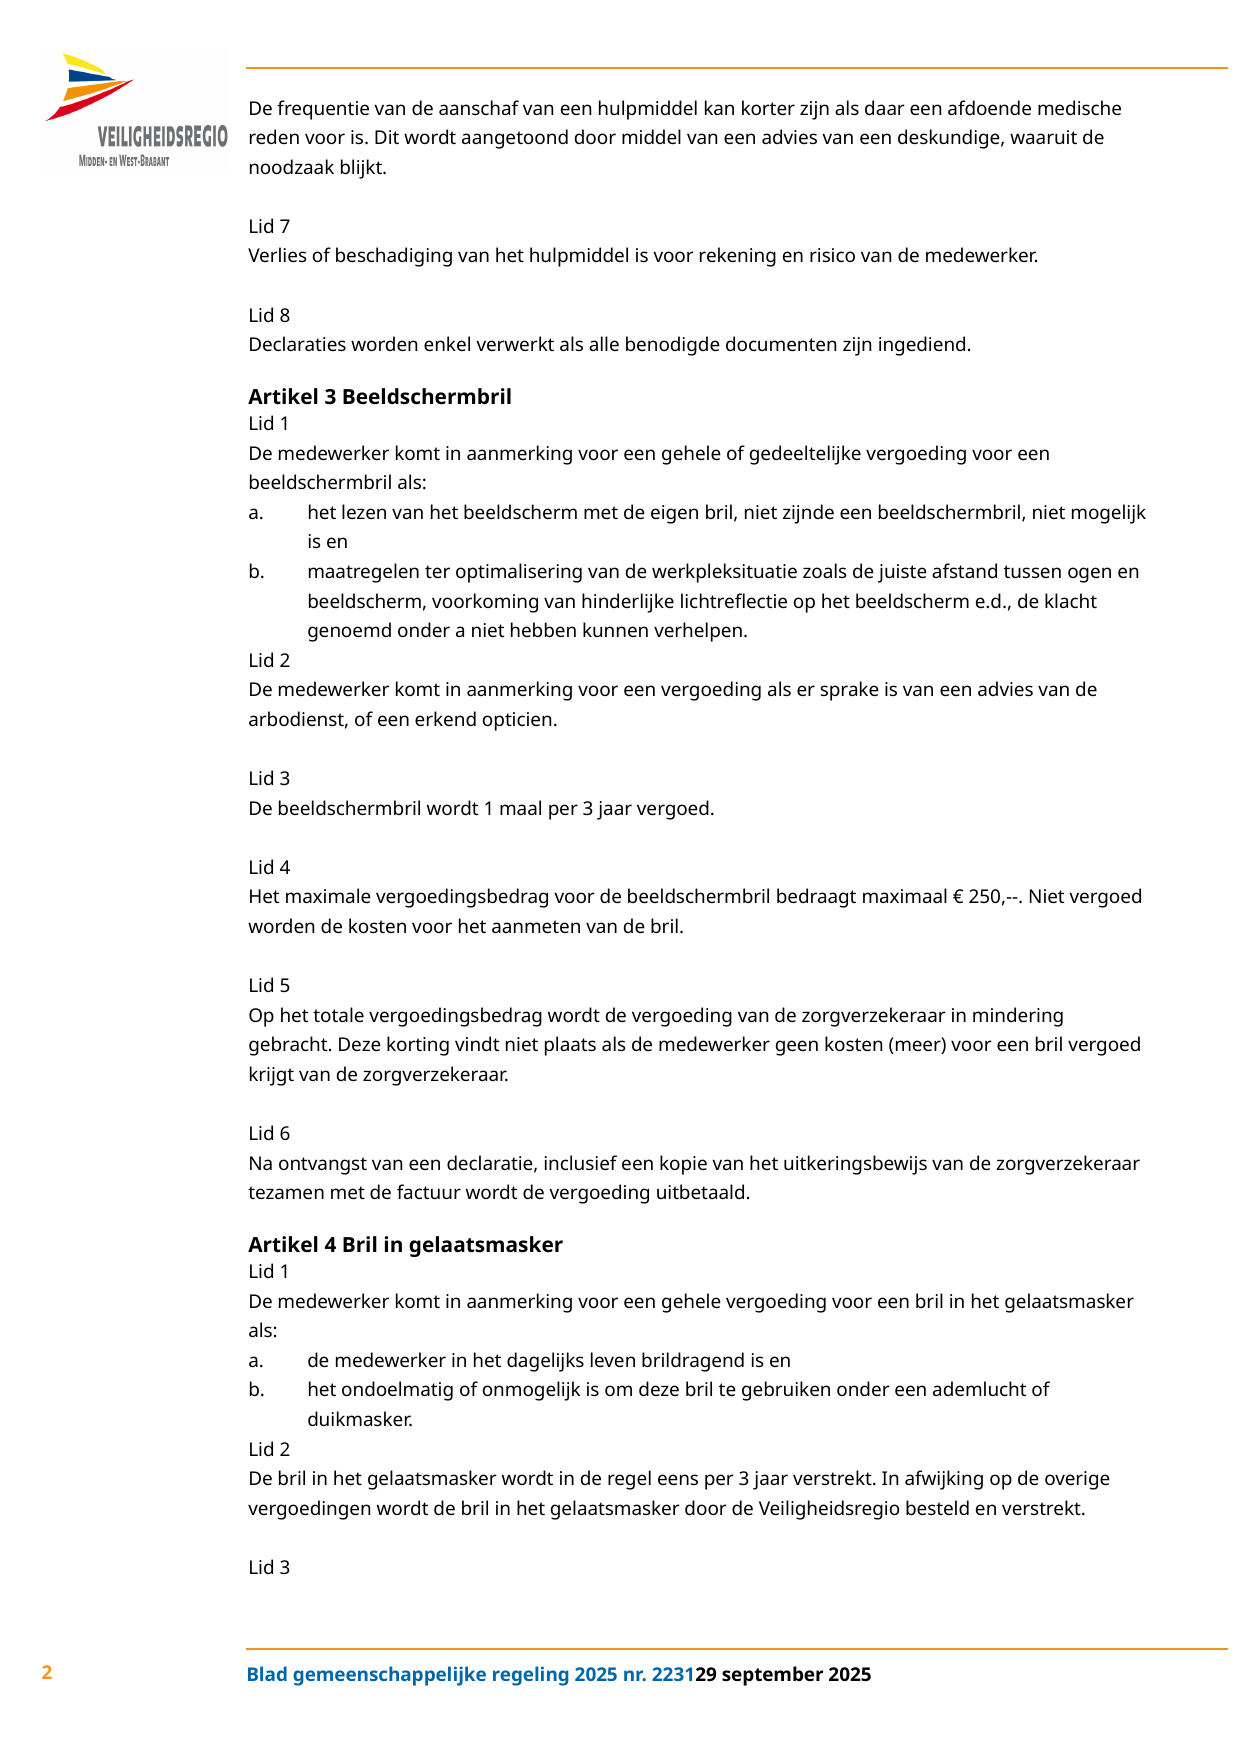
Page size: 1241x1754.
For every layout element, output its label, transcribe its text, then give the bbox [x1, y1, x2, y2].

text Lid 3 [248, 765, 1152, 791]
picture [41, 47, 231, 172]
text De medewerker komt in aanmerking voor een gehele vergoeding voor een bril in het gelaatsmasker als: [248, 1288, 1152, 1343]
text De beeldschermbril wordt 1 maal per 3 jaar vergoed. [248, 795, 1152, 821]
text Lid 1 [248, 1258, 1152, 1284]
text Lid 5 [248, 972, 1152, 998]
text Declaraties worden enkel verwerkt als alle benodigde documenten zijn ingediend. [248, 331, 1152, 357]
text De frequentie van de aanschaf van een hulpmiddel kan korter zijn als daar een afdoende medische reden voor is. Dit wordt aangetoond door middel van een advies van een deskundige, waaruit de noodzaak blijkt. [248, 95, 1152, 180]
text Het maximale vergoedingsbedrag voor de beeldschermbril bedraagt maximaal € 250,--. Niet vergoed worden de kosten voor het aanmeten van de bril. [248, 884, 1152, 939]
text De bril in het gelaatsmasker wordt in de regel eens per 3 jaar verstrekt. In afwijking op de overige vergoedingen wordt de bril in het gelaatsmasker door de Veiligheidsregio besteld en verstrekt. [248, 1465, 1152, 1521]
text Lid 1 [248, 410, 1152, 436]
text Lid 8 [248, 302, 1152, 328]
text Na ontvangst van een declaratie, inclusief een kopie van het uitkeringsbewijs van de zorgverzekeraar tezamen met de factuur wordt de vergoeding uitbetaald. [248, 1150, 1152, 1205]
text De medewerker komt in aanmerking voor een vergoeding als er sprake is van een advies van de arbodienst, of een erkend opticien. [248, 677, 1152, 732]
text Verlies of beschadiging van het hulpmiddel is voor rekening en risico van de medewerker. [248, 243, 1152, 268]
list de medewerker in het dagelijks leven brildragend is en [248, 1347, 1152, 1373]
text De medewerker komt in aanmerking voor een gehele of gedeeltelijke vergoeding voor een beeldschermbril als: [248, 440, 1152, 495]
list het ondoelmatig of onmogelijk is om deze bril te gebruiken onder een ademlucht of duikmasker. [248, 1377, 1152, 1432]
text Op het totale vergoedingsbedrag wordt de vergoeding van de zorgverzekeraar in mindering gebracht. Deze korting vindt niet plaats als de medewerker geen kosten (meer) voor een bril vergoed krijgt van de zorgverzekeraar. [248, 1002, 1152, 1087]
text Lid 6 [248, 1120, 1152, 1146]
list het lezen van het beeldscherm met de eigen bril, niet zijnde een beeldschermbril, niet mogelijk is en [248, 499, 1152, 554]
list maatregelen ter optimalisering van de werkpleksituatie zoals de juiste afstand tussen ogen en beeldscherm, voorkoming van hinderlijke lichtreflectie op het beeldscherm e.d., de klacht genoemd onder a niet hebben kunnen verhelpen. [248, 558, 1152, 643]
text Lid 4 [248, 854, 1152, 880]
text Lid 2 [248, 1436, 1152, 1462]
text Lid 2 [248, 647, 1152, 673]
text Artikel 3 Beeldschermbril [248, 382, 1152, 410]
text Lid 7 [248, 213, 1152, 239]
text Artikel 4 Bril in gelaatsmasker [248, 1230, 1152, 1258]
text Lid 3 [248, 1554, 1152, 1580]
